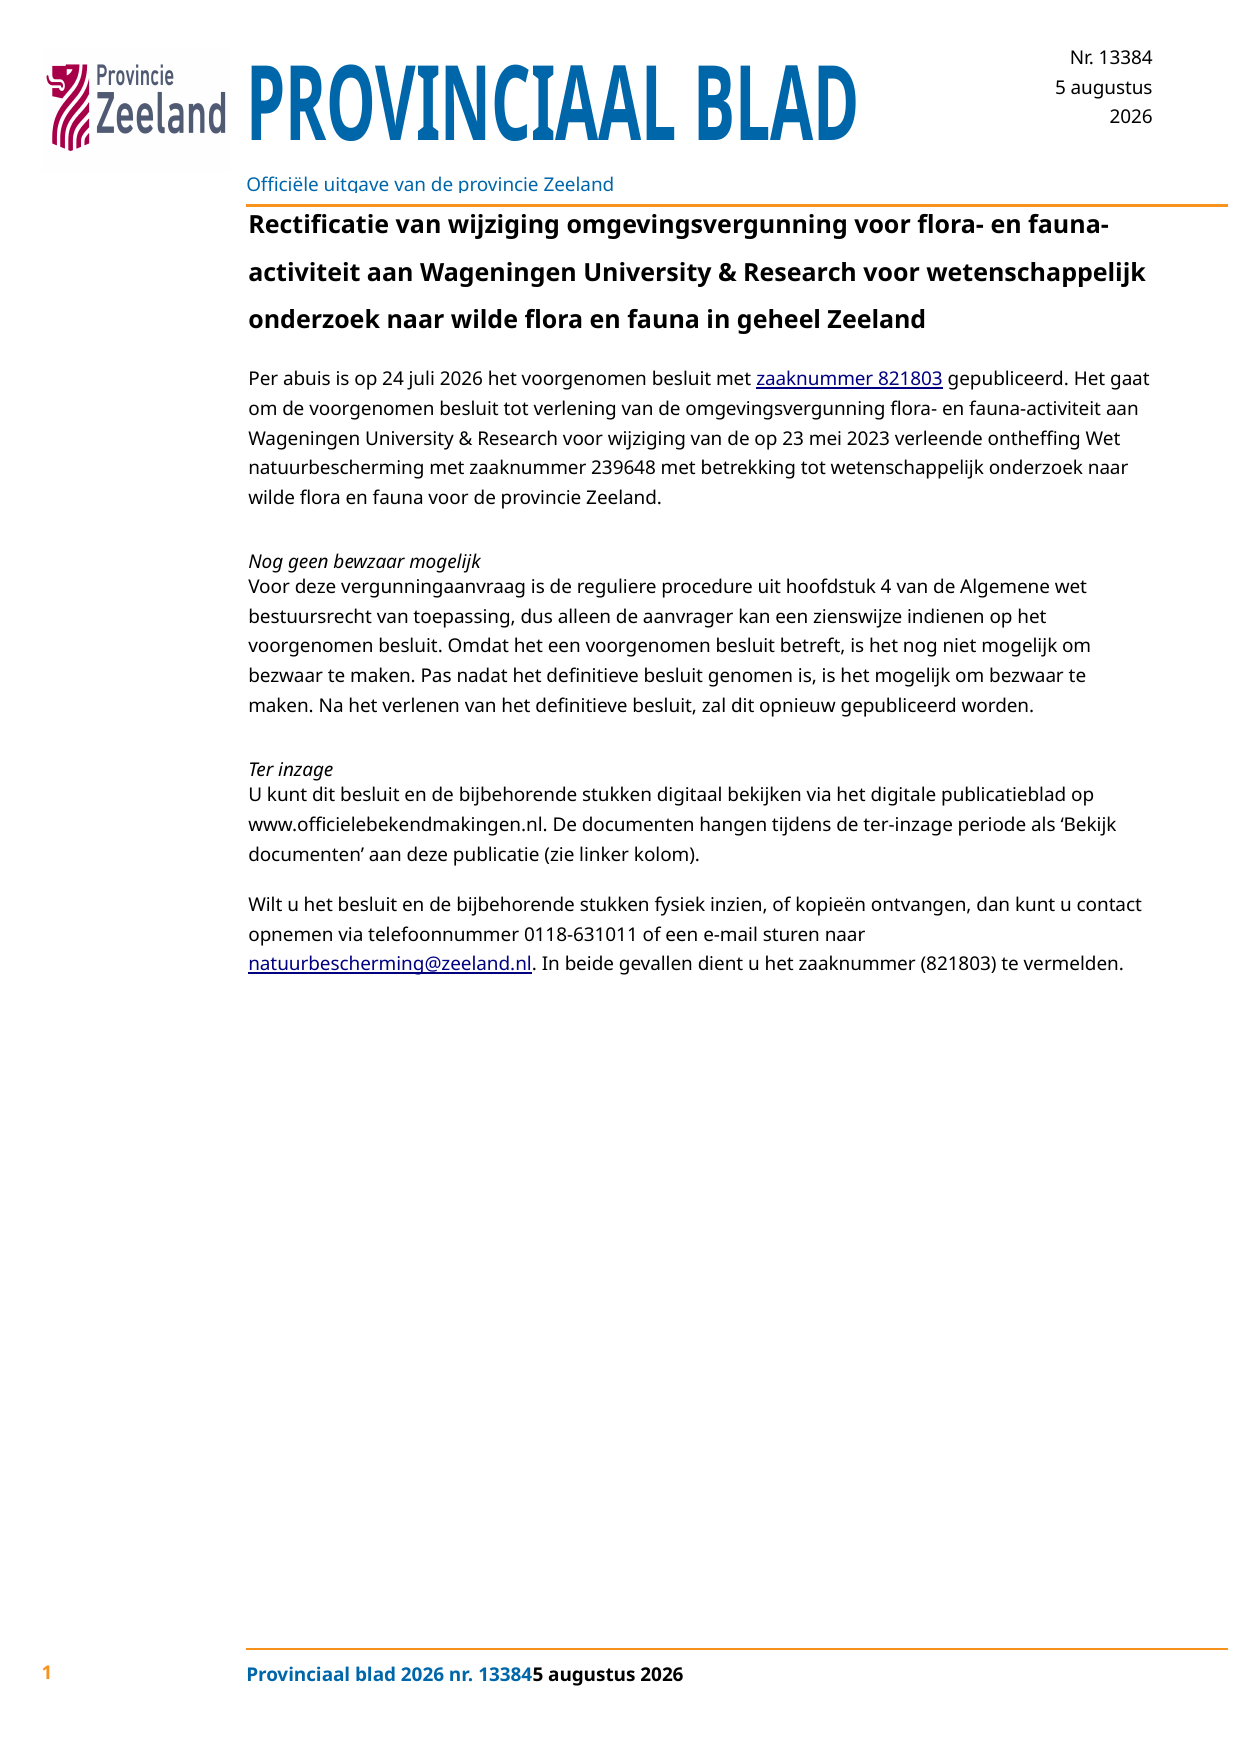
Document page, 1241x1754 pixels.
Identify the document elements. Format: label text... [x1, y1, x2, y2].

text Per abuis is op 24 juli 2026 het voorgenomen besluit met zaaknummer 821803 gepubliceerd. Het gaat om de voorgenomen besluit tot verlening van de omgevingsvergunning flora- en fauna-activiteit aan Wageningen University & Research voor wijziging van de op 23 mei 2023 verleende ontheffing Wet natuurbescherming met zaaknummer 239648 met betrekking tot wetenschappelijk onderzoek naar wilde flora en fauna voor de provincie Zeeland. [248, 366, 1152, 509]
text Nog geen bewzaar mogelijk [248, 548, 1152, 573]
text Voor deze vergunningaanvraag is de reguliere procedure uit hoofdstuk 4 van de Algemene wet bestuursrecht van toepassing, dus alleen de aanvrager kan een zienswijze indienen op het voorgenomen besluit. Omdat het een voorgenomen besluit betreft, is het nog niet mogelijk om bezwaar te maken. Pas nadat het definitieve besluit genomen is, is het mogelijk om bezwaar te maken. Na het verlenen van het definitieve besluit, zal dit opnieuw gepubliceerd worden. [248, 573, 1152, 718]
text U kunt dit besluit en de bijbehorende stukken digitaal bekijken via het digitale publicatieblad op www.officielebekendmakingen.nl. De documenten hangen tijdens de ter-inzage periode als ‘Bekijk documenten’ aan deze publicatie (zie linker kolom). [248, 782, 1152, 866]
picture [41, 47, 231, 172]
text Wilt u het besluit en de bijbehorende stukken fysiek inzien, of kopieën ontvangen, dan kunt u contact opnemen via telefoonnummer 0118-631011 of een e-mail sturen naar natuurbescherming@zeeland.nl. In beide gevallen dient u het zaaknummer (821803) te vermelden. [248, 891, 1152, 976]
text Ter inzage [248, 756, 1152, 782]
text Rectificatie van wijziging omgevingsvergunning voor flora- en fauna-activiteit aan Wageningen University & Research voor wetenschappelijk onderzoek naar wilde flora en fauna in geheel Zeeland [248, 207, 1152, 336]
